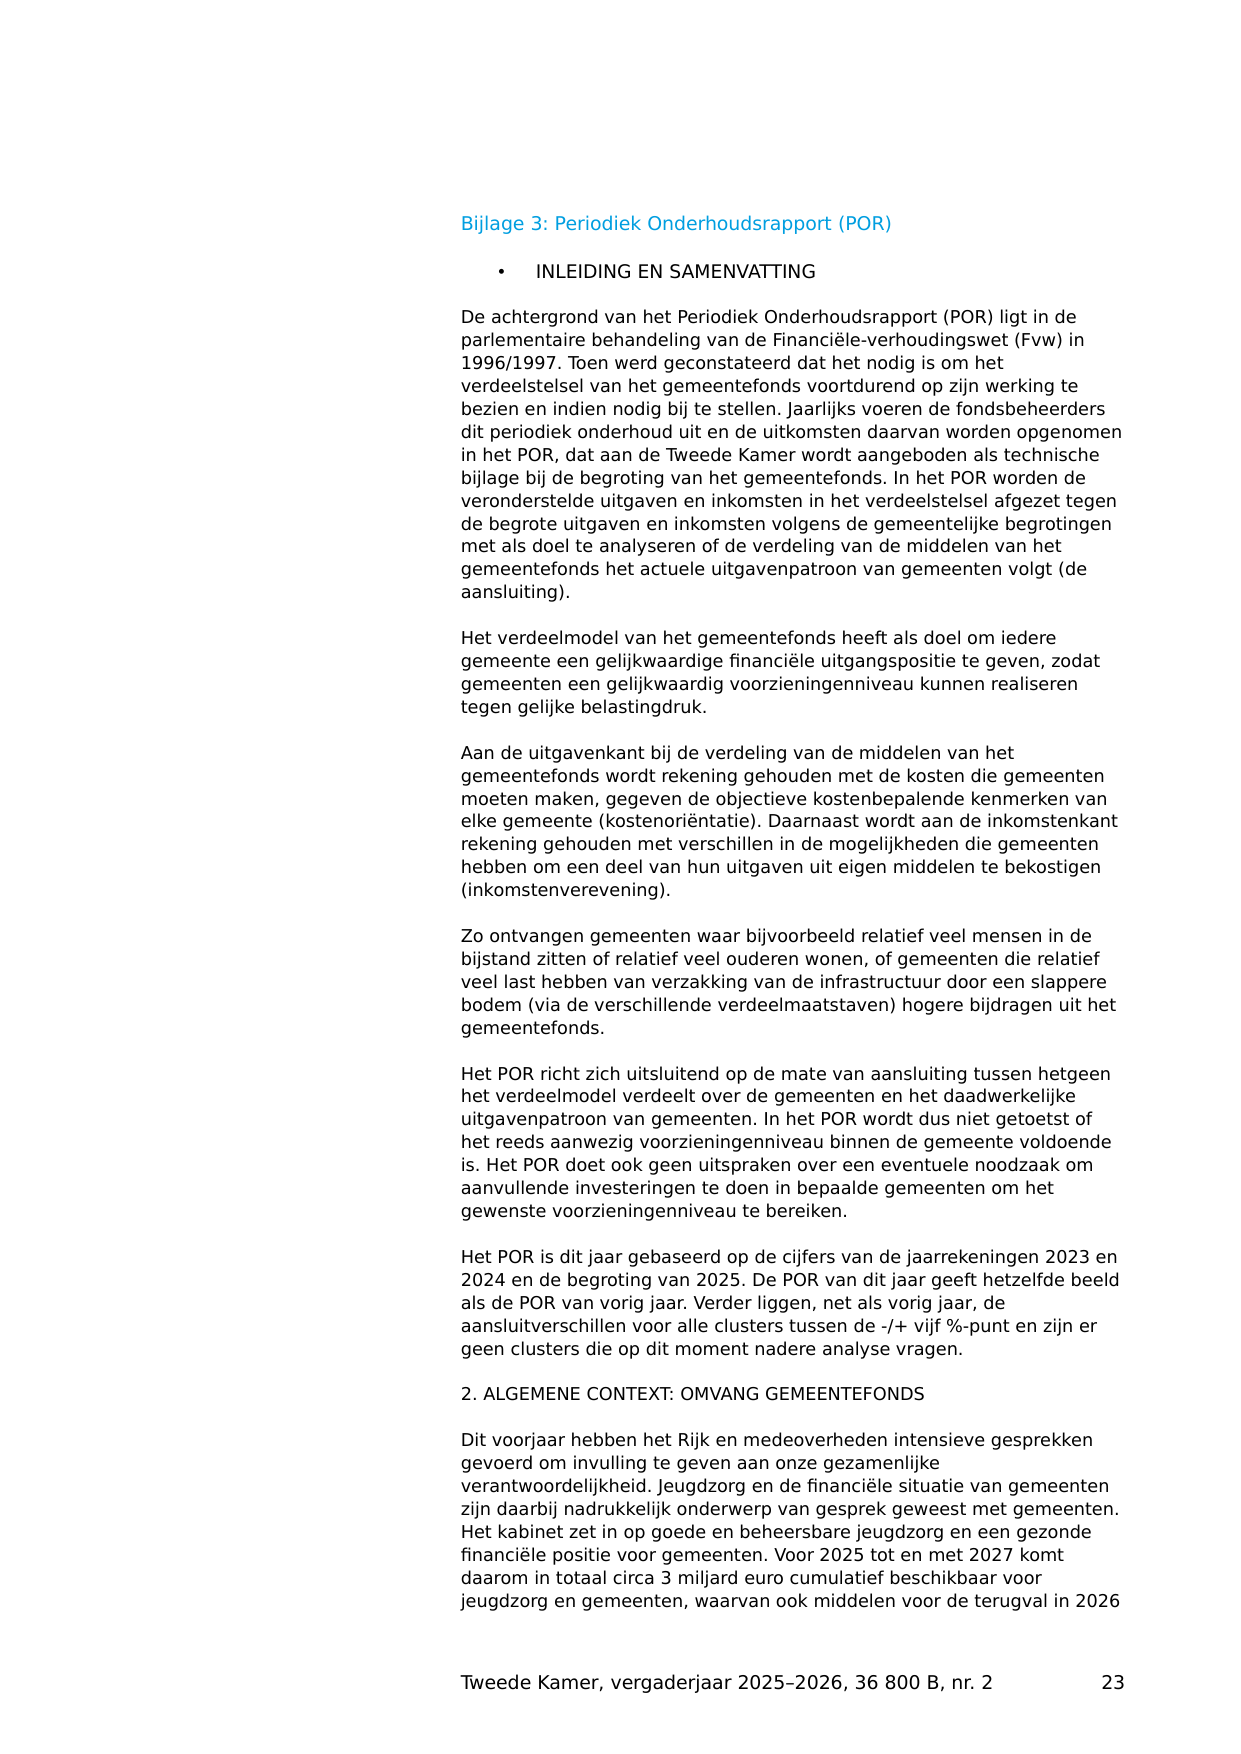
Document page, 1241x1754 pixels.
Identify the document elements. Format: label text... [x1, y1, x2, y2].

text Het POR richt zich uitsluitend op de mate van aansluiting tussen hetgeen het verdeelmodel verdeelt over de gemeenten en het daadwerkelijke uitgavenpatroon van gemeenten. In het POR wordt dus niet getoetst of het reeds aanwezig voorzieningenniveau binnen de gemeente voldoende is. Het POR doet ook geen uitspraken over een eventuele noodzaak om aanvullende investeringen te doen in bepaalde gemeenten om het gewenste voorzieningenniveau te bereiken. [461, 1062, 1125, 1222]
title Bijlage 3: Periodiek Onderhoudsrapport (POR) [461, 213, 1125, 235]
text Dit voorjaar hebben het Rĳk en medeoverheden intensieve gesprekken gevoerd om invulling te geven aan onze gezamenlĳke verantwoordelĳkheid. Jeugdzorg en de financiële situatie van gemeenten zĳn daarbĳ nadrukkelĳk onderwerp van gesprek geweest met gemeenten. Het kabinet zet in op goede en beheersbare jeugdzorg en een gezonde financiële positie voor gemeenten. Voor 2025 tot en met 2027 komt daarom in totaal circa 3 miljard euro cumulatief beschikbaar voor jeugdzorg en gemeenten, waarvan ook middelen voor de terugval in 2026 [461, 1428, 1125, 1612]
list INLEIDING EN SAMENVATTING [498, 258, 1125, 283]
text 2. ALGEMENE CONTEXT: OMVANG GEMEENTEFONDS [461, 1382, 1125, 1405]
text De achtergrond van het Periodiek Onderhoudsrapport (POR) ligt in de parlementaire behandeling van de Financiële-verhoudingswet (Fvw) in 1996/1997. Toen werd geconstateerd dat het nodig is om het verdeelstelsel van het gemeentefonds voortdurend op zijn werking te bezien en indien nodig bij te stellen. Jaarlijks voeren de fondsbeheerders dit periodiek onderhoud uit en de uitkomsten daarvan worden opgenomen in het POR, dat aan de Tweede Kamer wordt aangeboden als technische bijlage bij de begroting van het gemeentefonds. In het POR worden de veronderstelde uitgaven en inkomsten in het verdeelstelsel afgezet tegen de begrote uitgaven en inkomsten volgens de gemeentelijke begrotingen met als doel te analyseren of de verdeling van de middelen van het gemeentefonds het actuele uitgavenpatroon van gemeenten volgt (de aansluiting). [461, 305, 1125, 603]
text Het POR is dit jaar gebaseerd op de cijfers van de jaarrekeningen 2023 en 2024 en de begroting van 2025. De POR van dit jaar geeft hetzelfde beeld als de POR van vorig jaar. Verder liggen, net als vorig jaar, de aansluitverschillen voor alle clusters tussen de -/+ vijf %-punt en zijn er geen clusters die op dit moment nadere analyse vragen. [461, 1245, 1125, 1359]
text Het verdeelmodel van het gemeentefonds heeft als doel om iedere gemeente een gelijkwaardige financiële uitgangspositie te geven, zodat gemeenten een gelijkwaardig voorzieningenniveau kunnen realiseren tegen gelijke belastingdruk. [461, 626, 1125, 718]
text Aan de uitgavenkant bij de verdeling van de middelen van het gemeentefonds wordt rekening gehouden met de kosten die gemeenten moeten maken, gegeven de objectieve kostenbepalende kenmerken van elke gemeente (kostenoriëntatie). Daarnaast wordt aan de inkomstenkant rekening gehouden met verschillen in de mogelijkheden die gemeenten hebben om een deel van hun uitgaven uit eigen middelen te bekostigen (inkomstenverevening). [461, 741, 1125, 901]
text Zo ontvangen gemeenten waar bijvoorbeeld relatief veel mensen in de bijstand zitten of relatief veel ouderen wonen, of gemeenten die relatief veel last hebben van verzakking van de infrastructuur door een slappere bodem (via de verschillende verdeelmaatstaven) hogere bijdragen uit het gemeentefonds. [461, 924, 1125, 1039]
